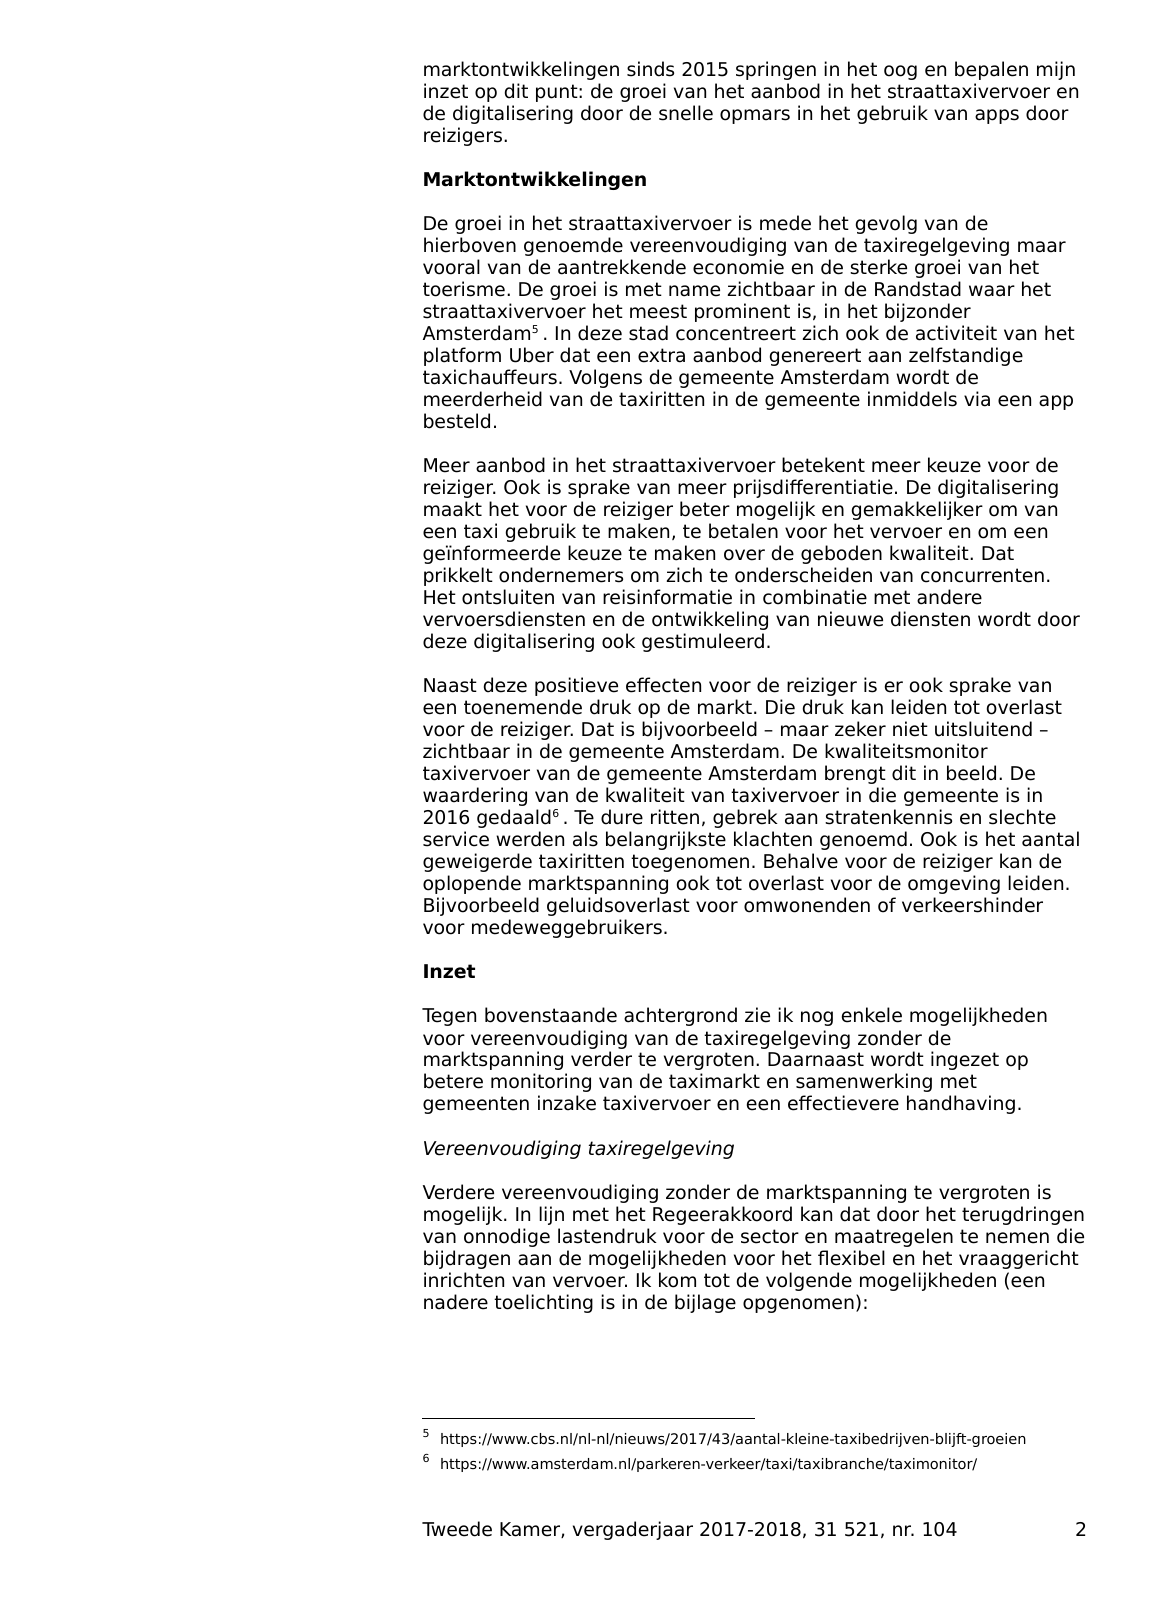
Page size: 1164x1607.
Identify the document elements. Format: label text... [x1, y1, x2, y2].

text Tegen bovenstaande achtergrond zie ik nog enkele mogelijkheden voor vereenvoudiging van de taxiregelgeving zonder de marktspanning verder te vergroten. Daarnaast wordt ingezet op betere monitoring van de taximarkt en samenwerking met gemeenten inzake taxivervoer en een effectievere handhaving. [422, 1005, 1087, 1115]
text Meer aanbod in het straattaxivervoer betekent meer keuze voor de reiziger. Ook is sprake van meer prijsdifferentiatie. De digitalisering maakt het voor de reiziger beter mogelijk en gemakkelijker om van een taxi gebruik te maken, te betalen voor het vervoer en om een geïnformeerde keuze te maken over de geboden kwaliteit. Dat prikkelt ondernemers om zich te onderscheiden van concurrenten. Het ontsluiten van reisinformatie in combinatie met andere vervoersdiensten en de ontwikkeling van nieuwe diensten wordt door deze digitalisering ook gestimuleerd. [422, 455, 1087, 653]
subtitle Inzet [422, 961, 1087, 983]
subtitle Marktontwikkelingen [422, 169, 1087, 191]
text De groei in het straattaxivervoer is mede het gevolg van de hierboven genoemde vereenvoudiging van de taxiregelgeving maar vooral van de aantrekkende economie en de sterke groei van het toerisme. De groei is met name zichtbaar in de Randstad waar het straattaxivervoer het meest prominent is, in het bijzonder Amsterdam. In deze stad concentreert zich ook de activiteit van het platform Uber dat een extra aanbod genereert aan zelfstandige taxichauffeurs. Volgens de gemeente Amsterdam wordt de meerderheid van de taxiritten in de gemeente inmiddels via een app besteld. [422, 213, 1087, 433]
text https://www.cbs.nl/nl-nl/nieuws/2017/43/aantal-kleine-taxibedrijven-blijft-groeien [422, 1427, 1087, 1449]
text https://www.amsterdam.nl/parkeren-verkeer/taxi/taxibranche/taximonitor/ [422, 1452, 1087, 1474]
text Naast deze positieve effecten voor de reiziger is er ook sprake van een toenemende druk op de markt. Die druk kan leiden tot overlast voor de reiziger. Dat is bijvoorbeeld – maar zeker niet uitsluitend – zichtbaar in de gemeente Amsterdam. De kwaliteitsmonitor taxivervoer van de gemeente Amsterdam brengt dit in beeld. De waardering van de kwaliteit van taxivervoer in die gemeente is in 2016 gedaald. Te dure ritten, gebrek aan stratenkennis en slechte service werden als belangrijkste klachten genoemd. Ook is het aantal geweigerde taxiritten toegenomen. Behalve voor de reiziger kan de oplopende marktspanning ook tot overlast voor de omgeving leiden. Bijvoorbeeld geluidsoverlast voor omwonenden of verkeershinder voor medeweggebruikers. [422, 675, 1087, 939]
subtitle Vereenvoudiging taxiregelgeving [422, 1137, 1087, 1159]
text Verdere vereenvoudiging zonder de marktspanning te vergroten is mogelijk. In lijn met het Regeerakkoord kan dat door het terugdringen van onnodige lastendruk voor de sector en maatregelen te nemen die bijdragen aan de mogelijkheden voor het flexibel en het vraaggericht inrichten van vervoer. Ik kom tot de volgende mogelijkheden (een nadere toelichting is in de bijlage opgenomen): [422, 1182, 1087, 1313]
text marktontwikkelingen sinds 2015 springen in het oog en bepalen mijn inzet op dit punt: de groei van het aanbod in het straattaxivervoer en de digitalisering door de snelle opmars in het gebruik van apps door reizigers. [422, 59, 1087, 147]
